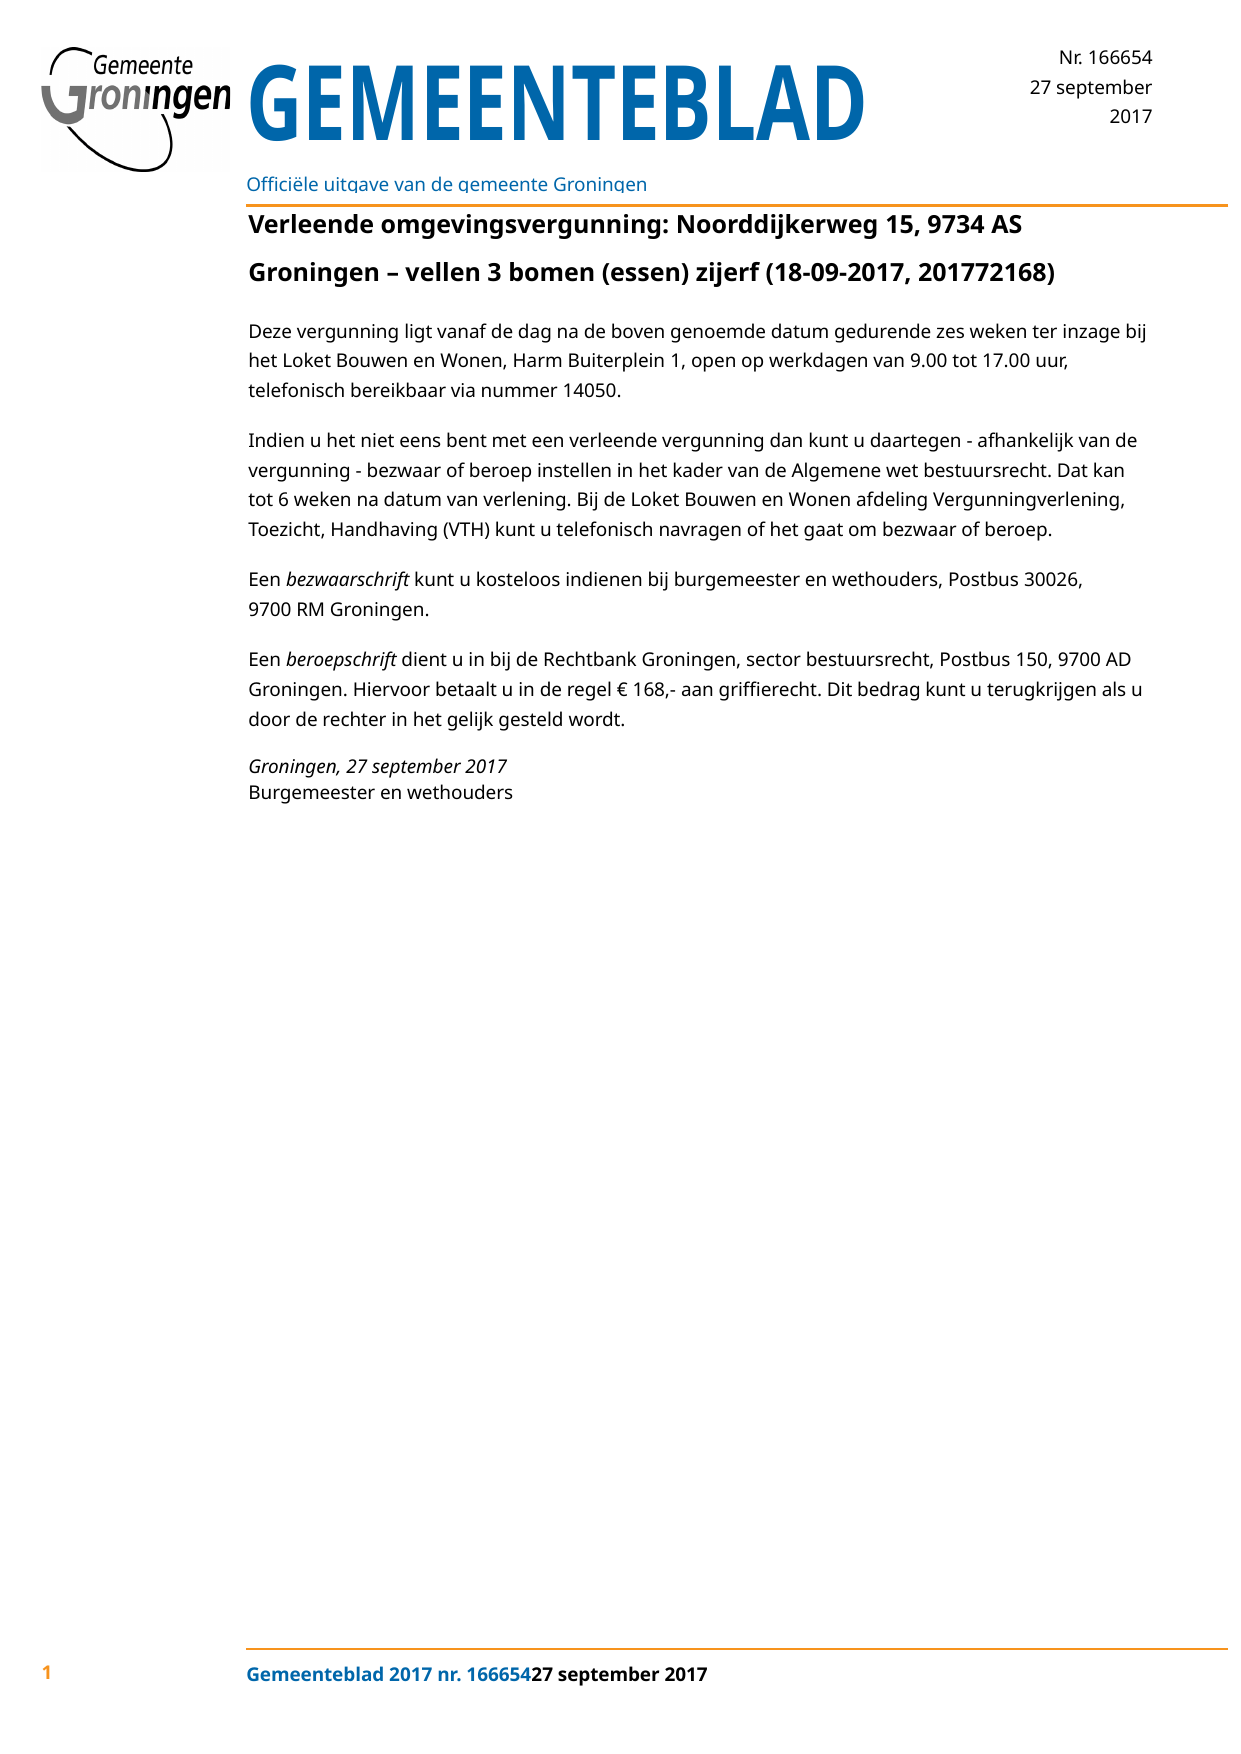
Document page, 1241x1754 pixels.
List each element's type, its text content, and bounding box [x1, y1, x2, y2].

text Deze vergunning ligt vanaf de dag na de boven genoemde datum gedurende zes weken ter inzage bij het Loket Bouwen en Wonen, Harm Buiterplein 1, open op werkdagen van 9.00 tot 17.00 uur, telefonisch bereikbaar via nummer 14050. [248, 318, 1152, 403]
text Een bezwaarschrift kunt u kosteloos indienen bij burgemeester en wethouders, Postbus 30026, 9700 RM Groningen. [248, 567, 1152, 622]
text Burgemeester en wethouders [248, 779, 1152, 805]
text Een beroepschrift dient u in bij de Rechtbank Groningen, sector bestuursrecht, Postbus 150, 9700 AD Groningen. Hiervoor betaalt u in de regel € 168,- aan griffierecht. Dit bedrag kunt u terugkrijgen als u door de rechter in het gelijk gesteld wordt. [248, 647, 1152, 732]
text Indien u het niet eens bent met een verleende vergunning dan kunt u daartegen - afhankelijk van de vergunning - bezwaar of beroep instellen in het kader van de Algemene wet bestuursrecht. Dat kan tot 6 weken na datum van verlening. Bij de Loket Bouwen en Wonen afdeling Vergunningverlening, Toezicht, Handhaving (VTH) kunt u telefonisch navragen of het gaat om bezwaar of beroep. [248, 427, 1152, 542]
text Groningen, 27 september 2017 [248, 754, 1152, 779]
text Verleende omgevingsvergunning: Noorddijkerweg 15, 9734 AS Groningen – vellen 3 bomen (essen) zijerf (18-09-2017, 201772168) [248, 207, 1152, 288]
picture [41, 47, 231, 172]
